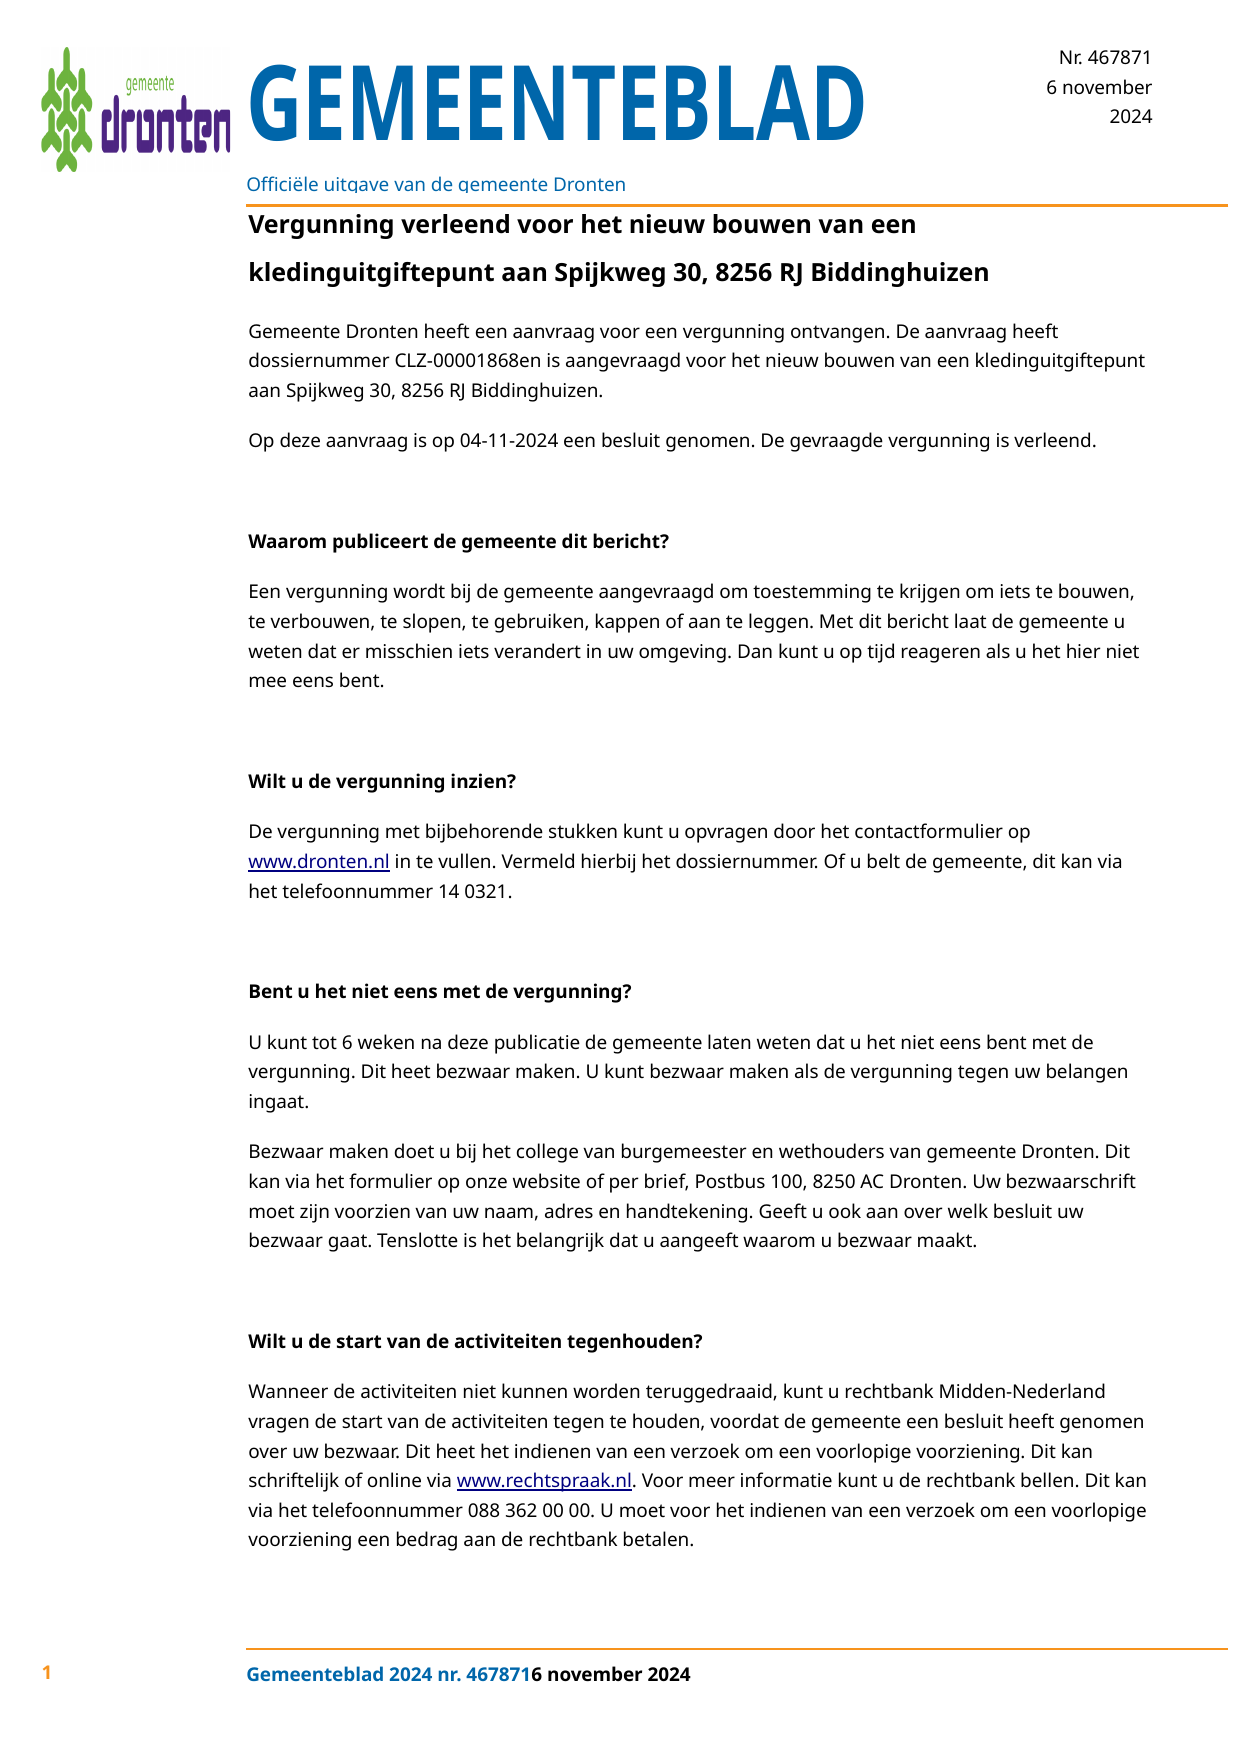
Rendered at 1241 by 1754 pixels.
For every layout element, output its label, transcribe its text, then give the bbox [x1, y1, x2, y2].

text Vergunning verleend voor het nieuw bouwen van een kledinguitgiftepunt aan Spijkweg 30, 8256 RJ Biddinghuizen [248, 207, 1152, 288]
text Wilt u de start van de activiteiten tegenhouden? [248, 1328, 1152, 1354]
text De vergunning met bijbehorende stukken kunt u opvragen door het contactformulier op www.dronten.nl in te vullen. Vermeld hierbij het dossiernummer. Of u belt de gemeente, dit kan via het telefoonnummer 14 0321. [248, 819, 1152, 904]
text Waarom publiceert de gemeente dit bericht? [248, 528, 1152, 554]
text Wilt u de vergunning inzien? [248, 768, 1152, 794]
text Een vergunning wordt bij de gemeente aangevraagd om toestemming te krijgen om iets te bouwen, te verbouwen, te slopen, te gebruiken, kappen of aan te leggen. Met dit bericht laat de gemeente u weten dat er misschien iets verandert in uw omgeving. Dan kunt u op tijd reageren als u het hier niet mee eens bent. [248, 579, 1152, 693]
text Op deze aanvraag is op 04-11-2024 een besluit genomen. De gevraagde vergunning is verleend. [248, 427, 1152, 453]
text Wanneer de activiteiten niet kunnen worden teruggedraaid, kunt u rechtbank Midden-Nederland vragen de start van de activiteiten tegen te houden, voordat de gemeente een besluit heeft genomen over uw bezwaar. Dit heet het indienen van een verzoek om een voorlopige voorziening. Dit kan schriftelijk of online via www.rechtspraak.nl. Voor meer informatie kunt u de rechtbank bellen. Dit kan via het telefoonnummer 088 362 00 00. U moet voor het indienen van een verzoek om een voorlopige voorziening een bedrag aan de rechtbank betalen. [248, 1379, 1152, 1552]
text Bezwaar maken doet u bij het college van burgemeester en wethouders van gemeente Dronten. Dit kan via het formulier op onze website of per brief, Postbus 100, 8250 AC Dronten. Uw bezwaarschrift moet zijn voorzien van uw naam, adres en handtekening. Geeft u ook aan over welk besluit uw bezwaar gaat. Tenslotte is het belangrijk dat u aangeeft waarom u bezwaar maakt. [248, 1139, 1152, 1253]
text Gemeente Dronten heeft een aanvraag voor een vergunning ontvangen. De aanvraag heeft dossiernummer CLZ-00001868en is aangevraagd voor het nieuw bouwen van een kledinguitgiftepunt aan Spijkweg 30, 8256 RJ Biddinghuizen. [248, 318, 1152, 403]
text Bent u het niet eens met de vergunning? [248, 979, 1152, 1004]
text U kunt tot 6 weken na deze publicatie de gemeente laten weten dat u het niet eens bent met de vergunning. Dit heet bezwaar maken. U kunt bezwaar maken als de vergunning tegen uw belangen ingaat. [248, 1029, 1152, 1114]
picture [41, 47, 231, 172]
